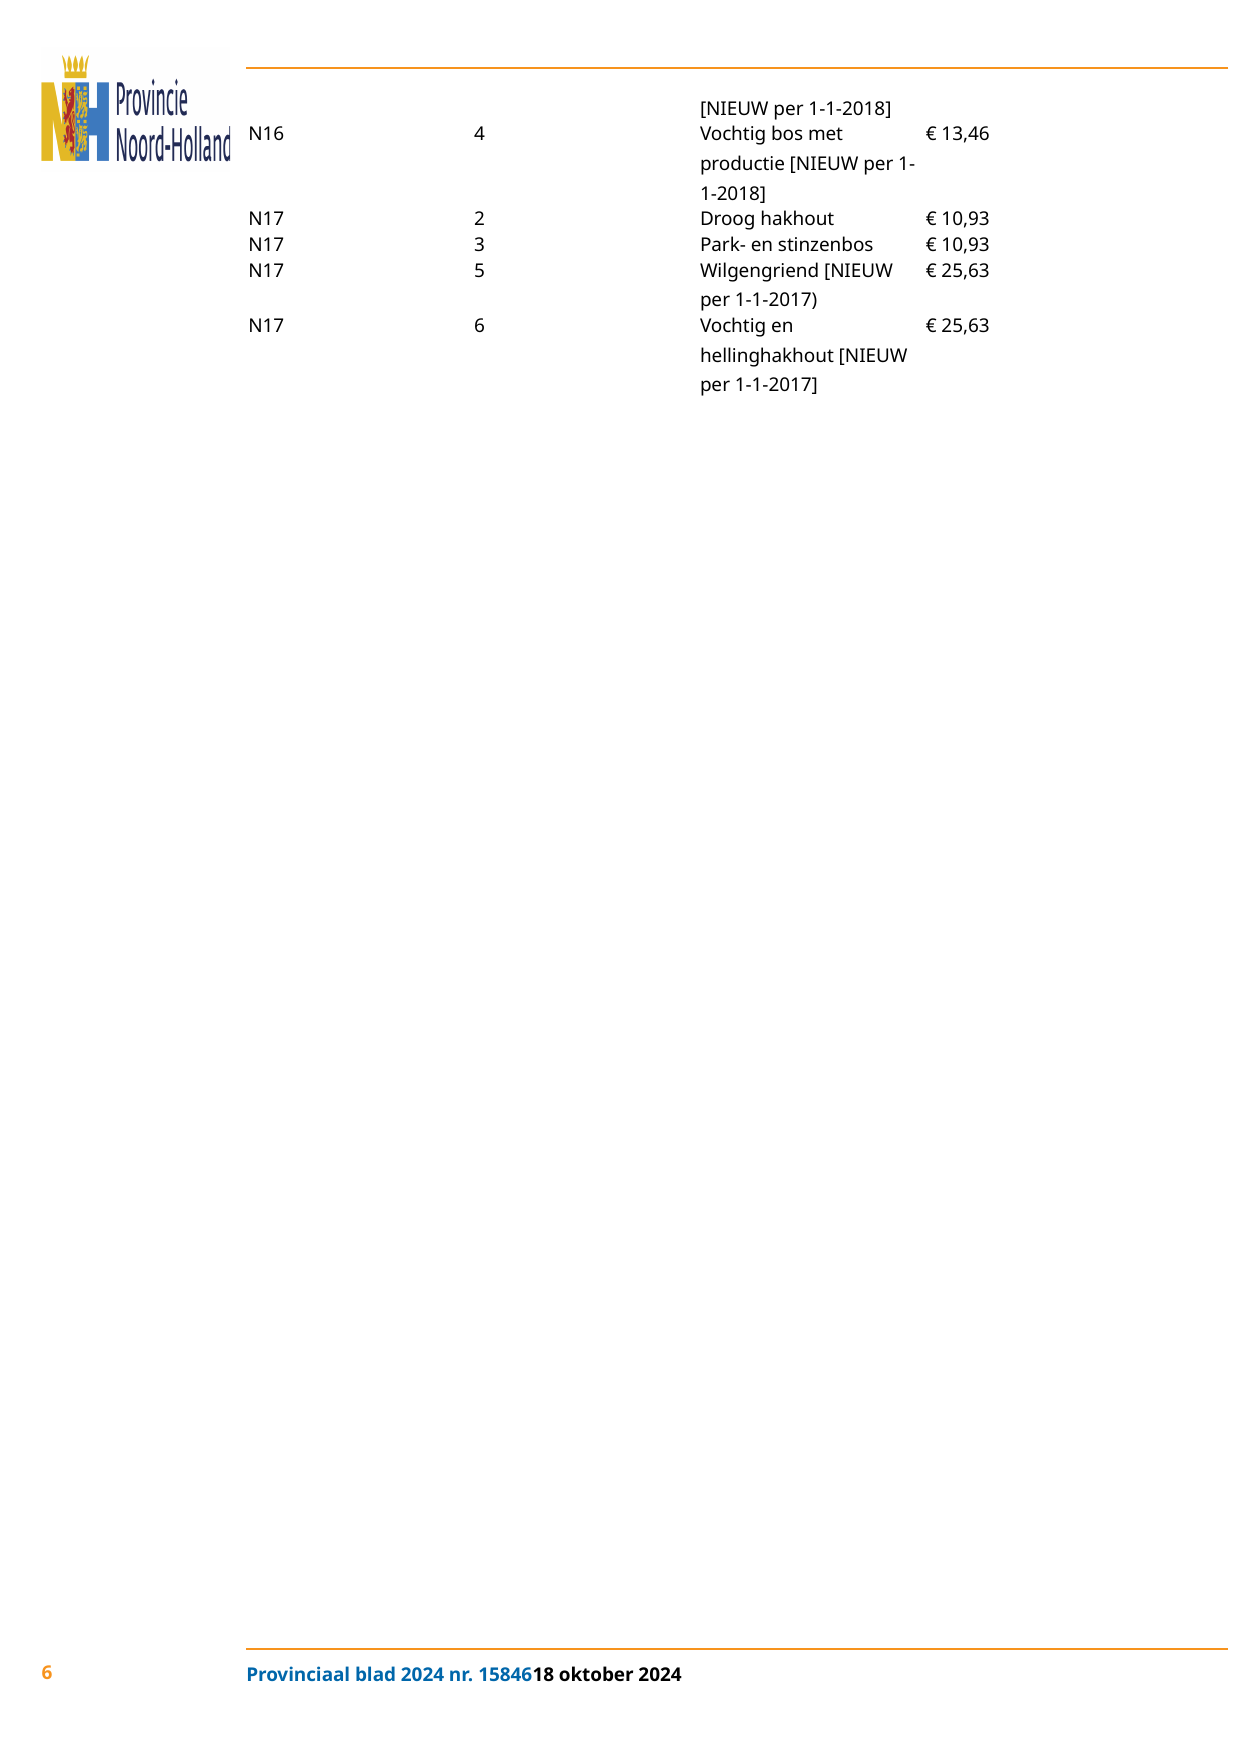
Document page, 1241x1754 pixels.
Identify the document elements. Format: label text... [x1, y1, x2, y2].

table_cell € 13,46 [926, 121, 1152, 205]
table_cell [926, 95, 1152, 121]
table_cell N17 [248, 312, 474, 397]
table_cell N16 [248, 121, 474, 205]
table_cell Vochtig bos met productie [NIEUW per 1-1-2018] [700, 121, 926, 205]
table_cell Droog hakhout [700, 205, 926, 231]
picture [41, 47, 231, 172]
table_cell € 10,93 [926, 205, 1152, 231]
table_cell Vochtig en hellinghakhout [NIEUW per 1-1-2017] [700, 312, 926, 397]
table_cell € 10,93 [926, 231, 1152, 257]
table_cell Park- en stinzenbos [700, 231, 926, 257]
table_cell N17 [248, 257, 474, 312]
table_cell 4 [474, 121, 700, 205]
table_cell 3 [474, 231, 700, 257]
table_cell € 25,63 [926, 312, 1152, 397]
table_cell [NIEUW per 1-1-2018] [700, 95, 926, 121]
table_cell N17 [248, 205, 474, 231]
table_cell Wilgengriend [NIEUW per 1-1-2017) [700, 257, 926, 312]
table_cell [248, 95, 474, 121]
table_cell 6 [474, 312, 700, 397]
table_cell 5 [474, 257, 700, 312]
table_cell € 25,63 [926, 257, 1152, 312]
table_cell [474, 95, 700, 121]
table_cell N17 [248, 231, 474, 257]
table_cell 2 [474, 205, 700, 231]
